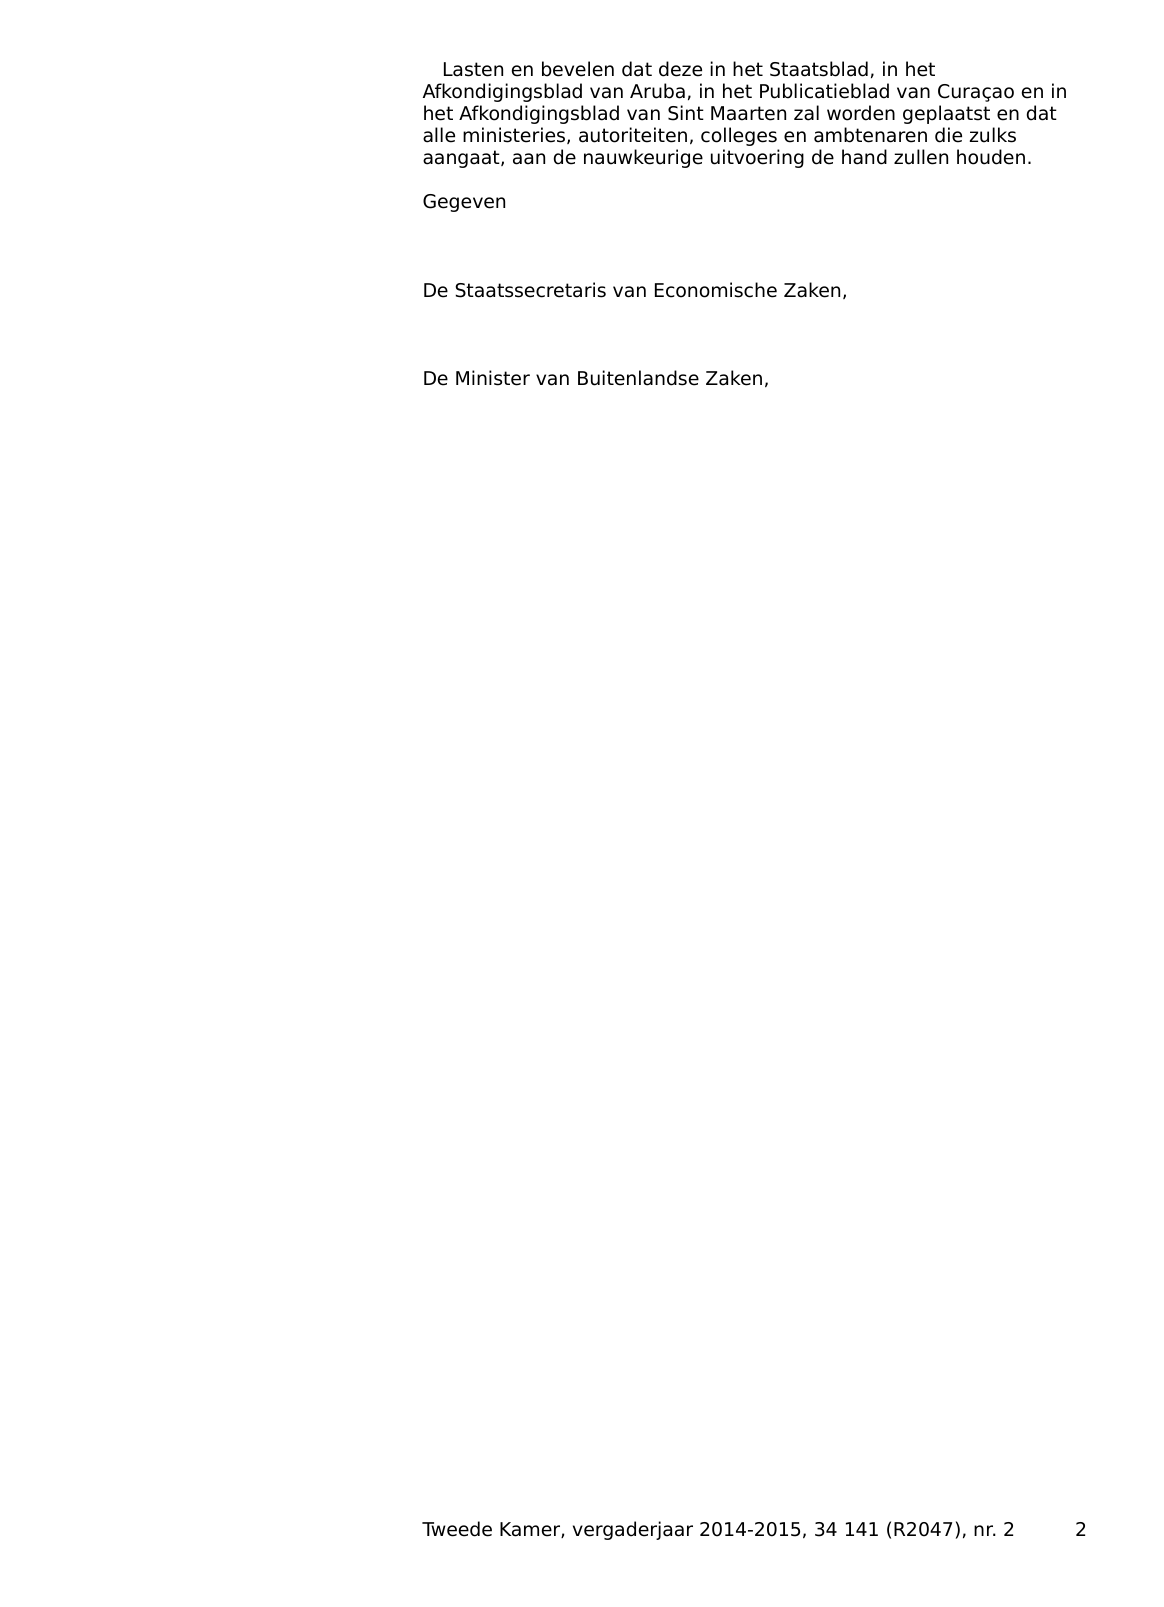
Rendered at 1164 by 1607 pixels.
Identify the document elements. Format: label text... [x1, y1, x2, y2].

text De Staatssecretaris van Economische Zaken, [422, 280, 1087, 302]
text De Minister van Buitenlandse Zaken, [422, 368, 1087, 390]
text Gegeven [422, 191, 1087, 213]
text Lasten en bevelen dat deze in het Staatsblad, in het Afkondigingsblad van Aruba, in het Publicatieblad van Curaçao en in het Afkondigingsblad van Sint Maarten zal worden geplaatst en dat alle ministeries, autoriteiten, colleges en ambtenaren die zulks aangaat, aan de nauwkeurige uitvoering de hand zullen houden. [422, 59, 1087, 169]
